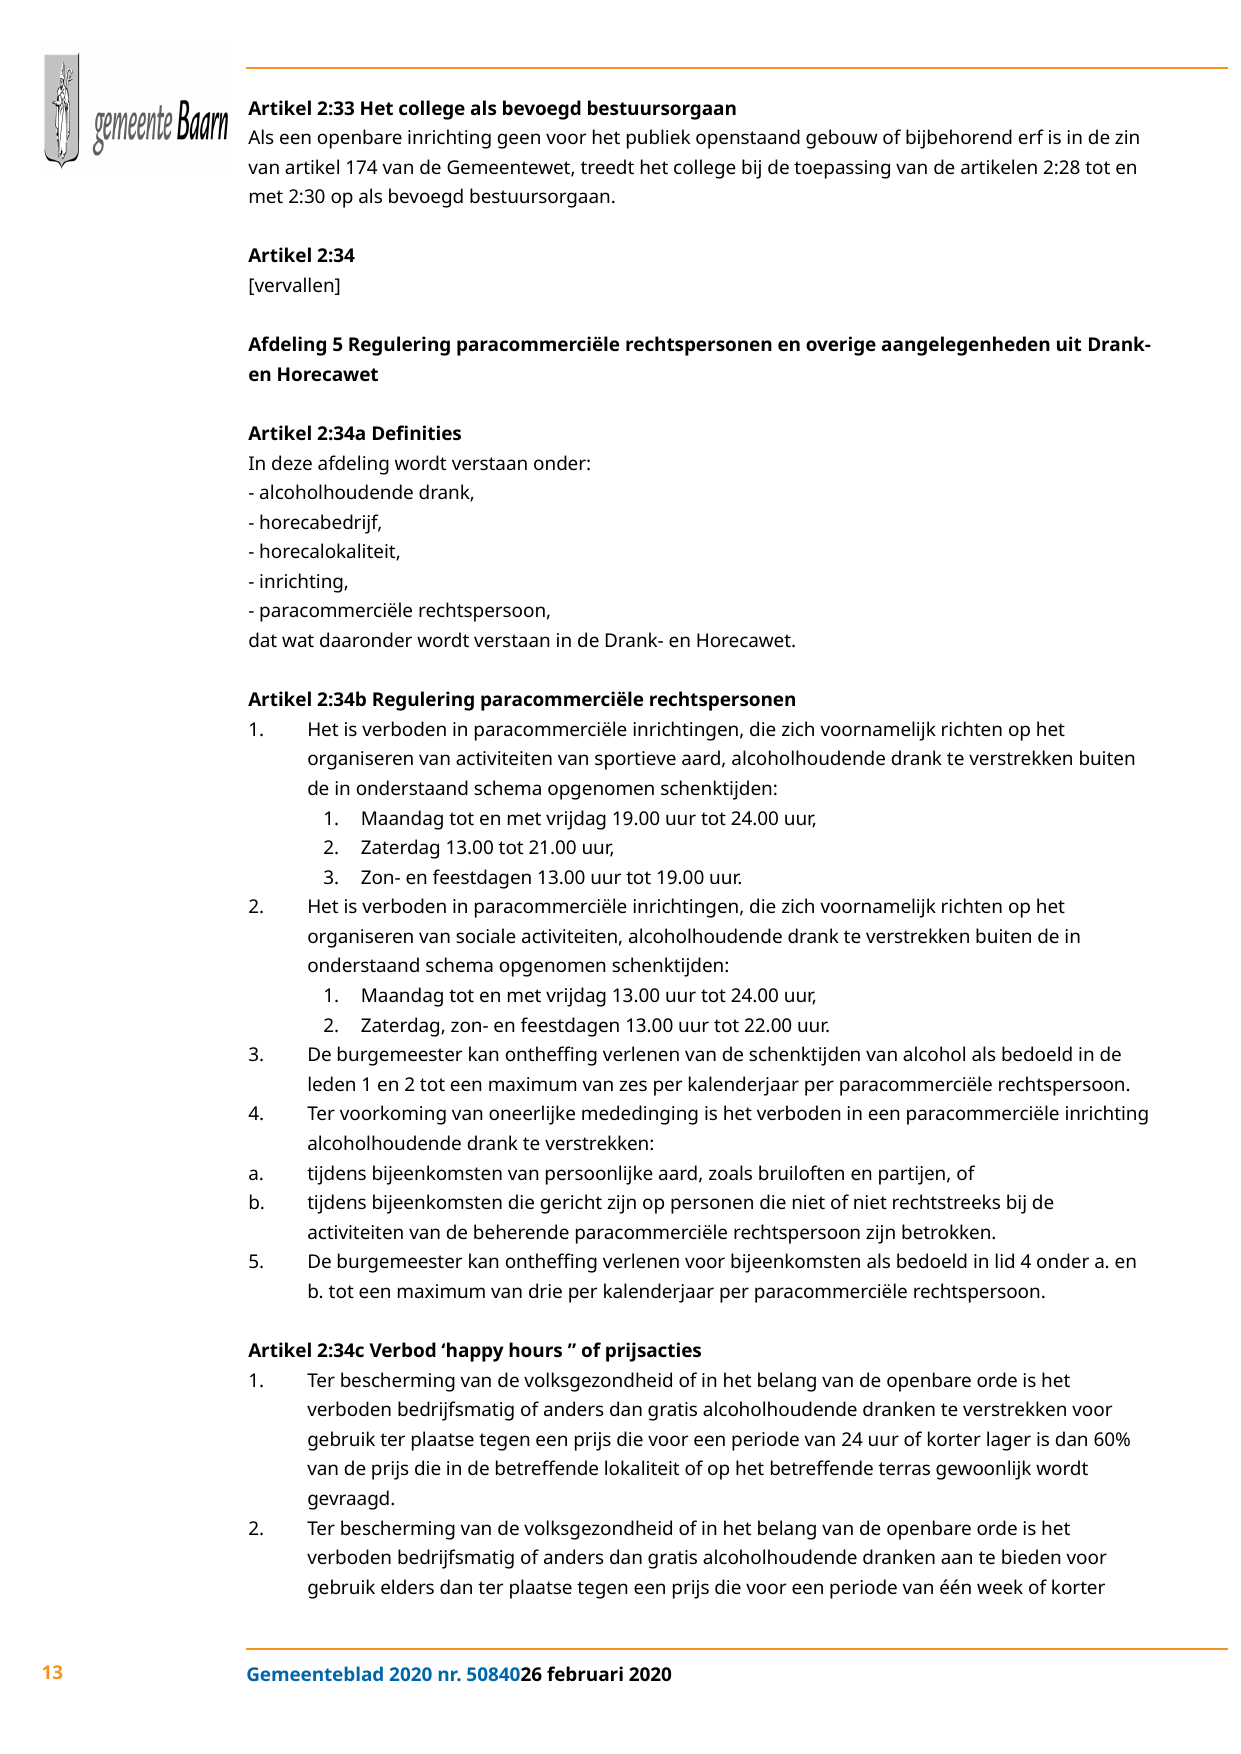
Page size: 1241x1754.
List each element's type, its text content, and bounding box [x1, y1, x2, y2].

text - inrichting, [248, 568, 1152, 594]
list Zaterdag 13.00 tot 21.00 uur, [323, 834, 1152, 860]
picture [41, 47, 231, 172]
text In deze afdeling wordt verstaan onder: [248, 450, 1152, 476]
list Ter bescherming van de volksgezondheid of in het belang van de openbare orde is het verboden bedrijfsmatig of anders dan gratis alcoholhoudende dranken aan te bieden voor gebruik elders dan ter plaatse tegen een prijs die voor een periode van één week of korter [248, 1515, 1152, 1600]
list tijdens bijeenkomsten van persoonlijke aard, zoals bruiloften en partijen, of [248, 1160, 1152, 1186]
text dat wat daaronder wordt verstaan in de Drank- en Horecawet. [248, 627, 1152, 653]
list De burgemeester kan ontheffing verlenen voor bijeenkomsten als bedoeld in lid 4 onder a. en b. tot een maximum van drie per kalenderjaar per paracommerciële rechtspersoon. [248, 1248, 1152, 1304]
text Artikel 2:34a Definities [248, 420, 1152, 446]
list Ter bescherming van de volksgezondheid of in het belang van de openbare orde is het verboden bedrijfsmatig of anders dan gratis alcoholhoudende dranken te verstrekken voor gebruik ter plaatse tegen een prijs die voor een periode van 24 uur of korter lager is dan 60% van de prijs die in de betreffende lokaliteit of op het betreffende terras gewoonlijk wordt gevraagd. [248, 1367, 1152, 1511]
text Artikel 2:34c Verbod ‘happy hours ” of prijsacties [248, 1337, 1152, 1363]
list Zaterdag, zon- en feestdagen 13.00 uur tot 22.00 uur. [323, 1012, 1152, 1038]
list De burgemeester kan ontheffing verlenen van de schenktijden van alcohol als bedoeld in de leden 1 en 2 tot een maximum van zes per kalenderjaar per paracommerciële rechtspersoon. [248, 1041, 1152, 1097]
list Maandag tot en met vrijdag 19.00 uur tot 24.00 uur, [323, 805, 1152, 831]
text Artikel 2:34b Regulering paracommerciële rechtspersonen [248, 686, 1152, 712]
list Zon- en feestdagen 13.00 uur tot 19.00 uur. [323, 864, 1152, 890]
text Artikel 2:33 Het college als bevoegd bestuursorgaan [248, 95, 1152, 121]
text [vervallen] [248, 272, 1152, 298]
list Het is verboden in paracommerciële inrichtingen, die zich voornamelijk richten op het organiseren van sociale activiteiten, alcoholhoudende drank te verstrekken buiten de in onderstaand schema opgenomen schenktijden: [248, 893, 1152, 978]
text - horecalokaliteit, [248, 538, 1152, 564]
text Afdeling 5 Regulering paracommerciële rechtspersonen en overige aangelegenheden uit Drank- en Horecawet [248, 331, 1152, 387]
list Ter voorkoming van oneerlijke mededinging is het verboden in een paracommerciële inrichting alcoholhoudende drank te verstrekken: [248, 1101, 1152, 1156]
list tijdens bijeenkomsten die gericht zijn op personen die niet of niet rechtstreeks bij de activiteiten van de beherende paracommerciële rechtspersoon zijn betrokken. [248, 1189, 1152, 1245]
text - horecabedrijf, [248, 509, 1152, 535]
text Als een openbare inrichting geen voor het publiek openstaand gebouw of bijbehorend erf is in de zin van artikel 174 van de Gemeentewet, treedt het college bij de toepassing van de artikelen 2:28 tot en met 2:30 op als bevoegd bestuursorgaan. [248, 124, 1152, 209]
list Maandag tot en met vrijdag 13.00 uur tot 24.00 uur, [323, 982, 1152, 1008]
list Het is verboden in paracommerciële inrichtingen, die zich voornamelijk richten op het organiseren van activiteiten van sportieve aard, alcoholhoudende drank te verstrekken buiten de in onderstaand schema opgenomen schenktijden: [248, 716, 1152, 801]
text - paracommerciële rechtspersoon, [248, 598, 1152, 623]
text - alcoholhoudende drank, [248, 479, 1152, 505]
text Artikel 2:34 [248, 243, 1152, 268]
